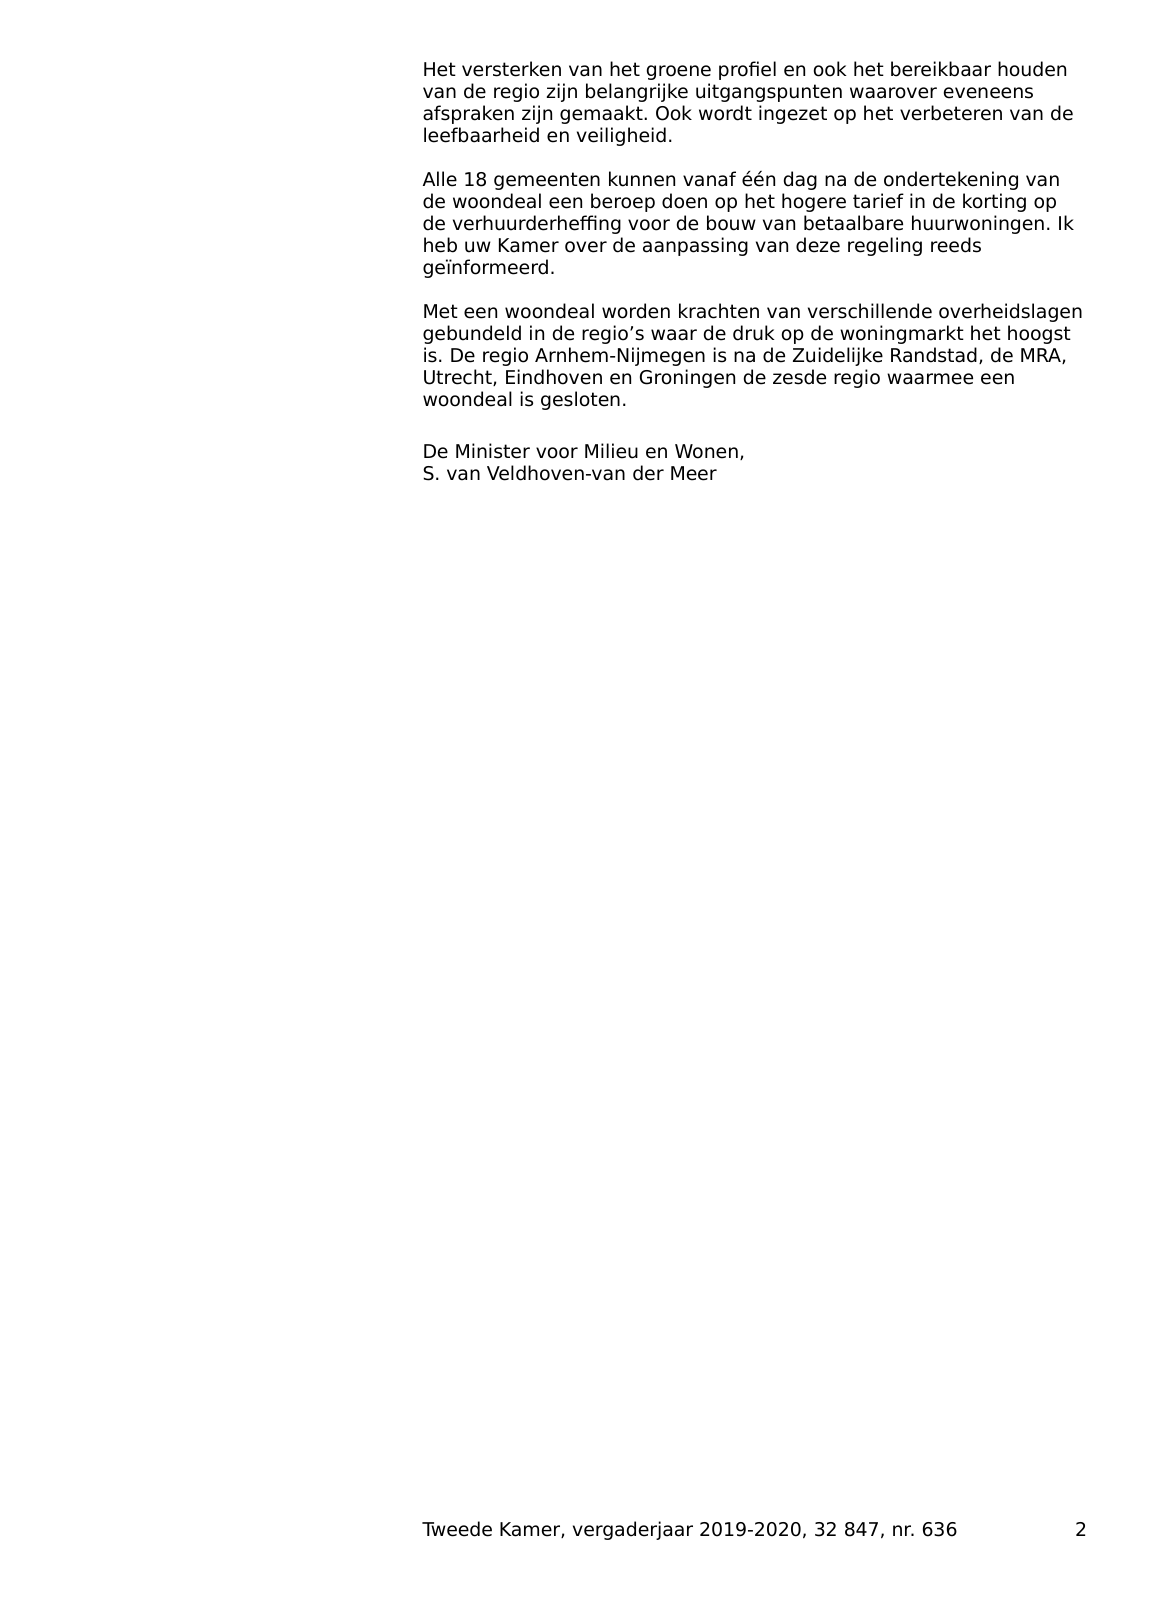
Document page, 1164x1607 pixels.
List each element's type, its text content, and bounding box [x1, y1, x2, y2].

text Alle 18 gemeenten kunnen vanaf één dag na de ondertekening van de woondeal een beroep doen op het hogere tarief in de korting op de verhuurderheffing voor de bouw van betaalbare huurwoningen. Ik heb uw Kamer over de aanpassing van deze regeling reeds geïnformeerd. [422, 169, 1087, 279]
text De Minister voor Milieu en Wonen, S. van Veldhoven-van der Meer [422, 441, 1087, 485]
text Met een woondeal worden krachten van verschillende overheidslagen gebundeld in de regio’s waar de druk op de woningmarkt het hoogst is. De regio Arnhem-Nijmegen is na de Zuidelijke Randstad, de MRA, Utrecht, Eindhoven en Groningen de zesde regio waarmee een woondeal is gesloten. [422, 301, 1087, 411]
text Het versterken van het groene profiel en ook het bereikbaar houden van de regio zijn belangrijke uitgangspunten waarover eveneens afspraken zijn gemaakt. Ook wordt ingezet op het verbeteren van de leefbaarheid en veiligheid. [422, 59, 1087, 147]
